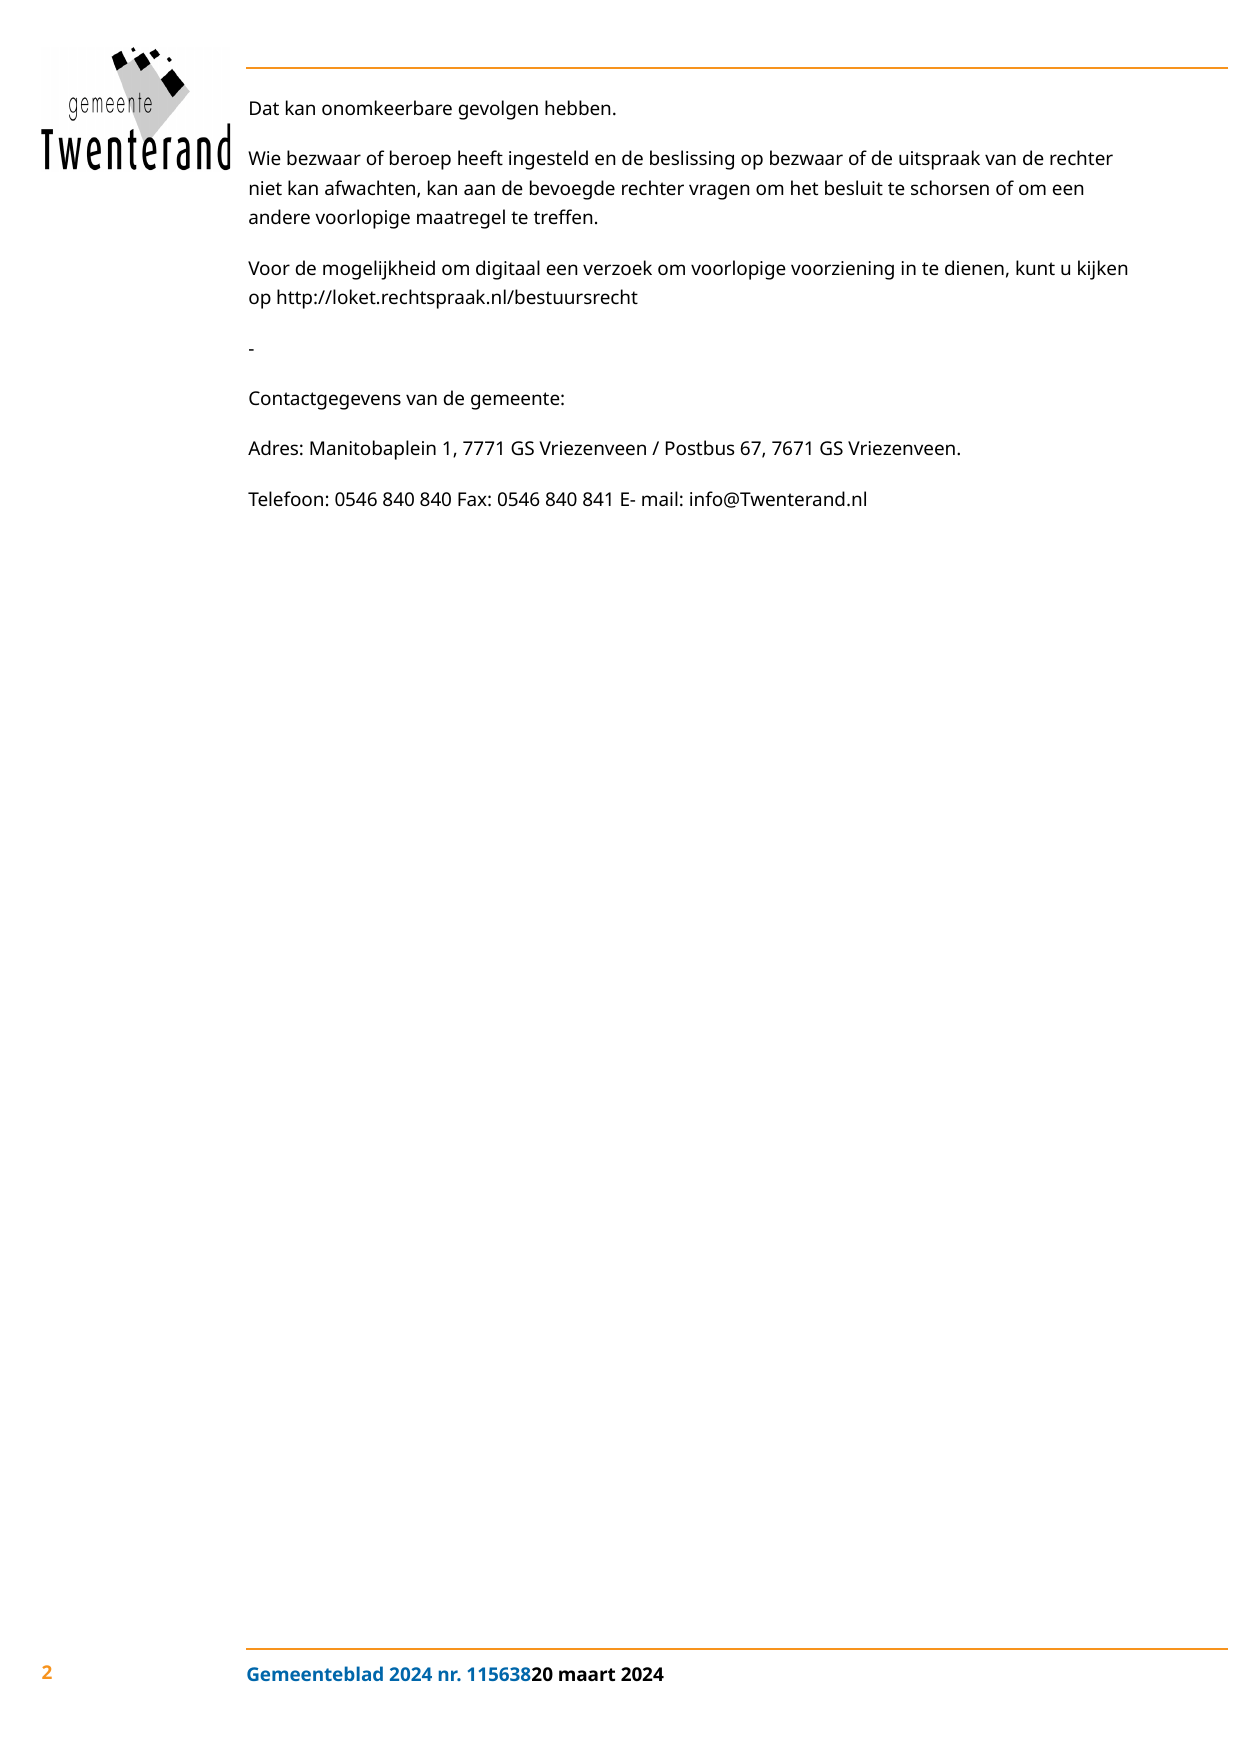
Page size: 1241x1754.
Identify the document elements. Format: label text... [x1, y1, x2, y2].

text - [248, 335, 1152, 361]
text Adres: Manitobaplein 1, 7771 GS Vriezenveen / Postbus 67, 7671 GS Vriezenveen. [248, 436, 1152, 461]
text Contactgegevens van de gemeente: [248, 385, 1152, 411]
picture [41, 47, 231, 172]
text Voor de mogelijkheid om digitaal een verzoek om voorlopige voorziening in te dienen, kunt u kijken op http://loket.rechtspraak.nl/bestuursrecht [248, 255, 1152, 310]
text Wie bezwaar of beroep heeft ingesteld en de beslissing op bezwaar of de uitspraak van de rechter niet kan afwachten, kan aan de bevoegde rechter vragen om het besluit te schorsen of om een andere voorlopige maatregel te treffen. [248, 145, 1152, 230]
text Dat kan onomkeerbare gevolgen hebben. [248, 95, 1152, 121]
text Telefoon: 0546 840 840 Fax: 0546 840 841 E- mail: info@Twenterand.nl [248, 486, 1152, 512]
